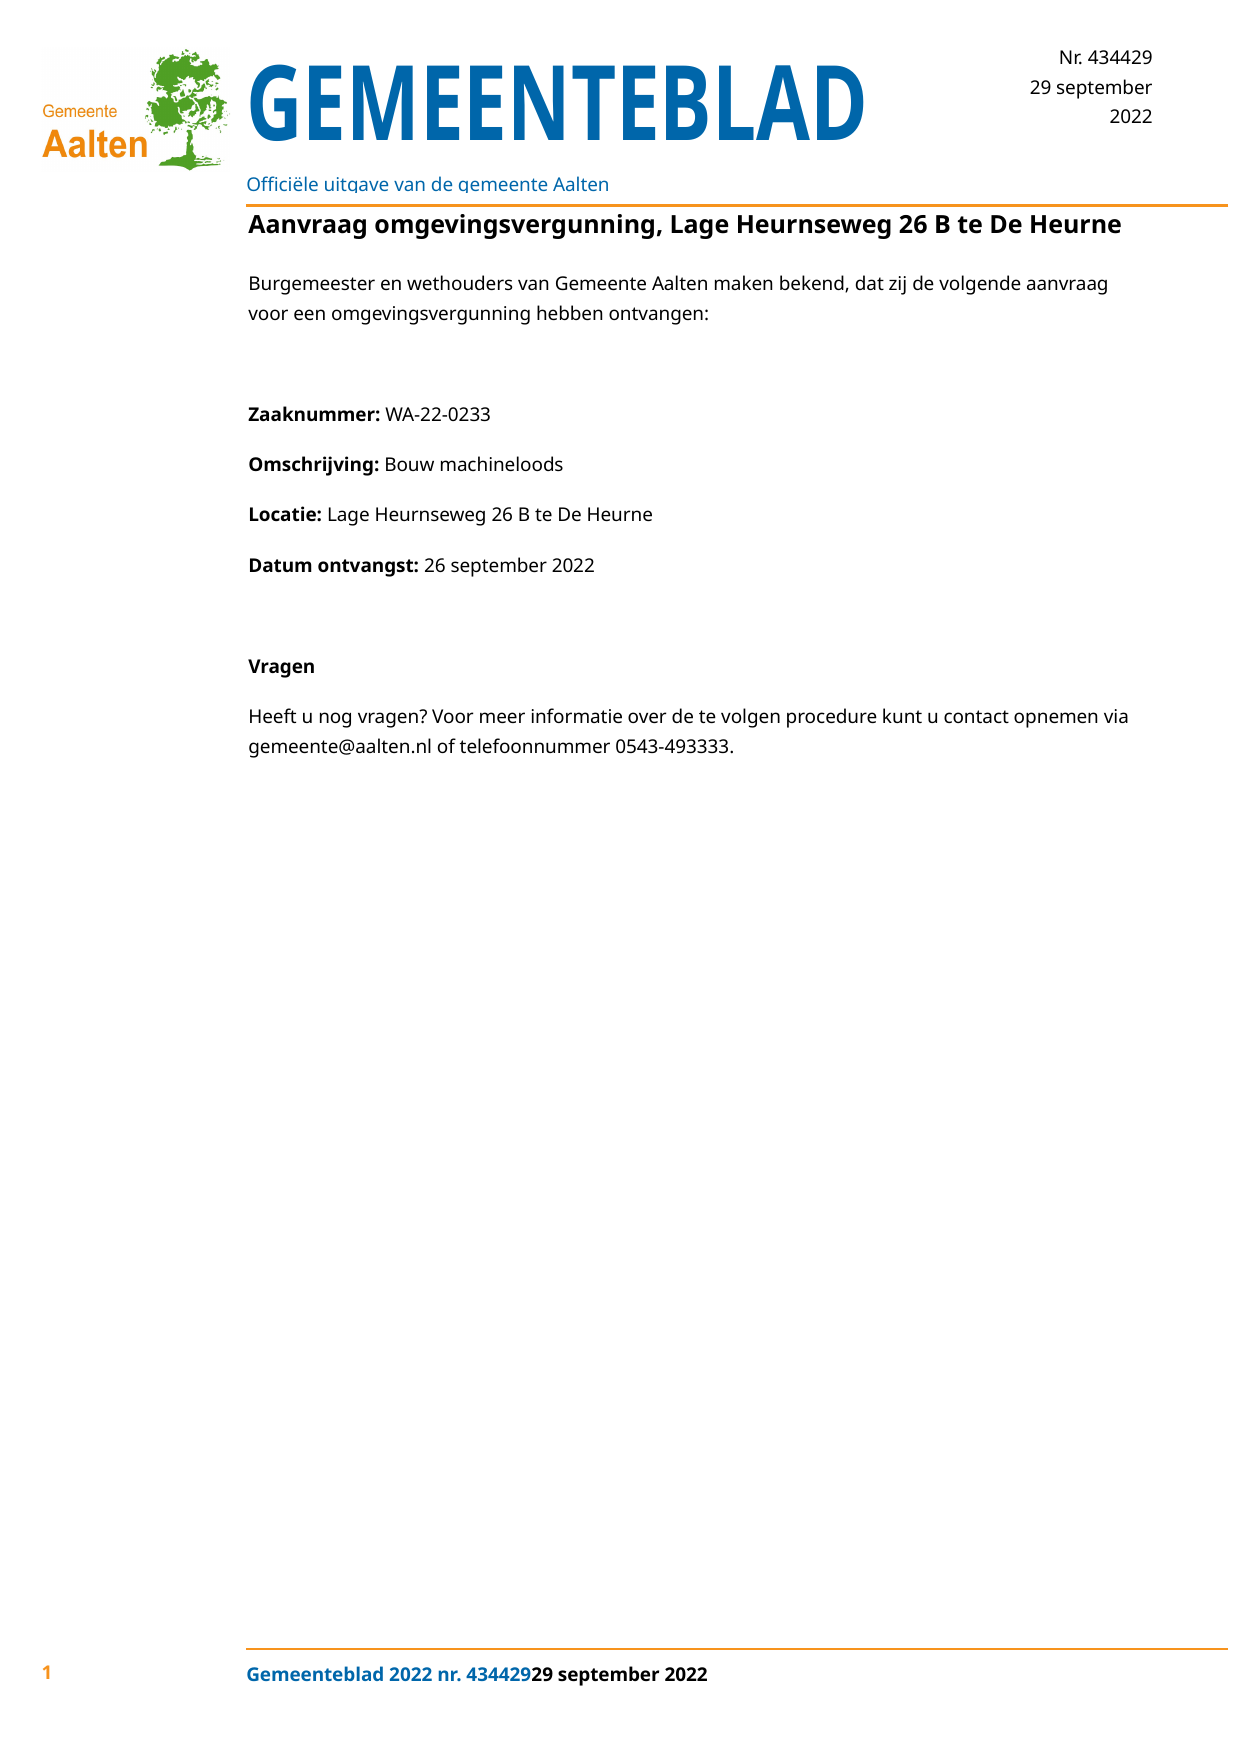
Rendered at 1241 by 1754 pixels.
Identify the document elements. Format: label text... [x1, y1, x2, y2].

text Locatie: Lage Heurnseweg 26 B te De Heurne [248, 502, 1152, 527]
picture [41, 47, 231, 172]
text Vragen [248, 653, 1152, 678]
text Burgemeester en wethouders van Gemeente Aalten maken bekend, dat zij de volgende aanvraag voor een omgevingsvergunning hebben ontvangen: [248, 270, 1152, 326]
text Heeft u nog vragen? Voor meer informatie over de te volgen procedure kunt u contact opnemen via gemeente@aalten.nl of telefoonnummer 0543-493333. [248, 703, 1152, 758]
text Omschrijving: Bouw machineloods [248, 451, 1152, 477]
text Aanvraag omgevingsvergunning, Lage Heurnseweg 26 B te De Heurne [248, 207, 1152, 241]
text Zaaknummer: WA-22-0233 [248, 401, 1152, 426]
text Datum ontvangst: 26 september 2022 [248, 552, 1152, 578]
